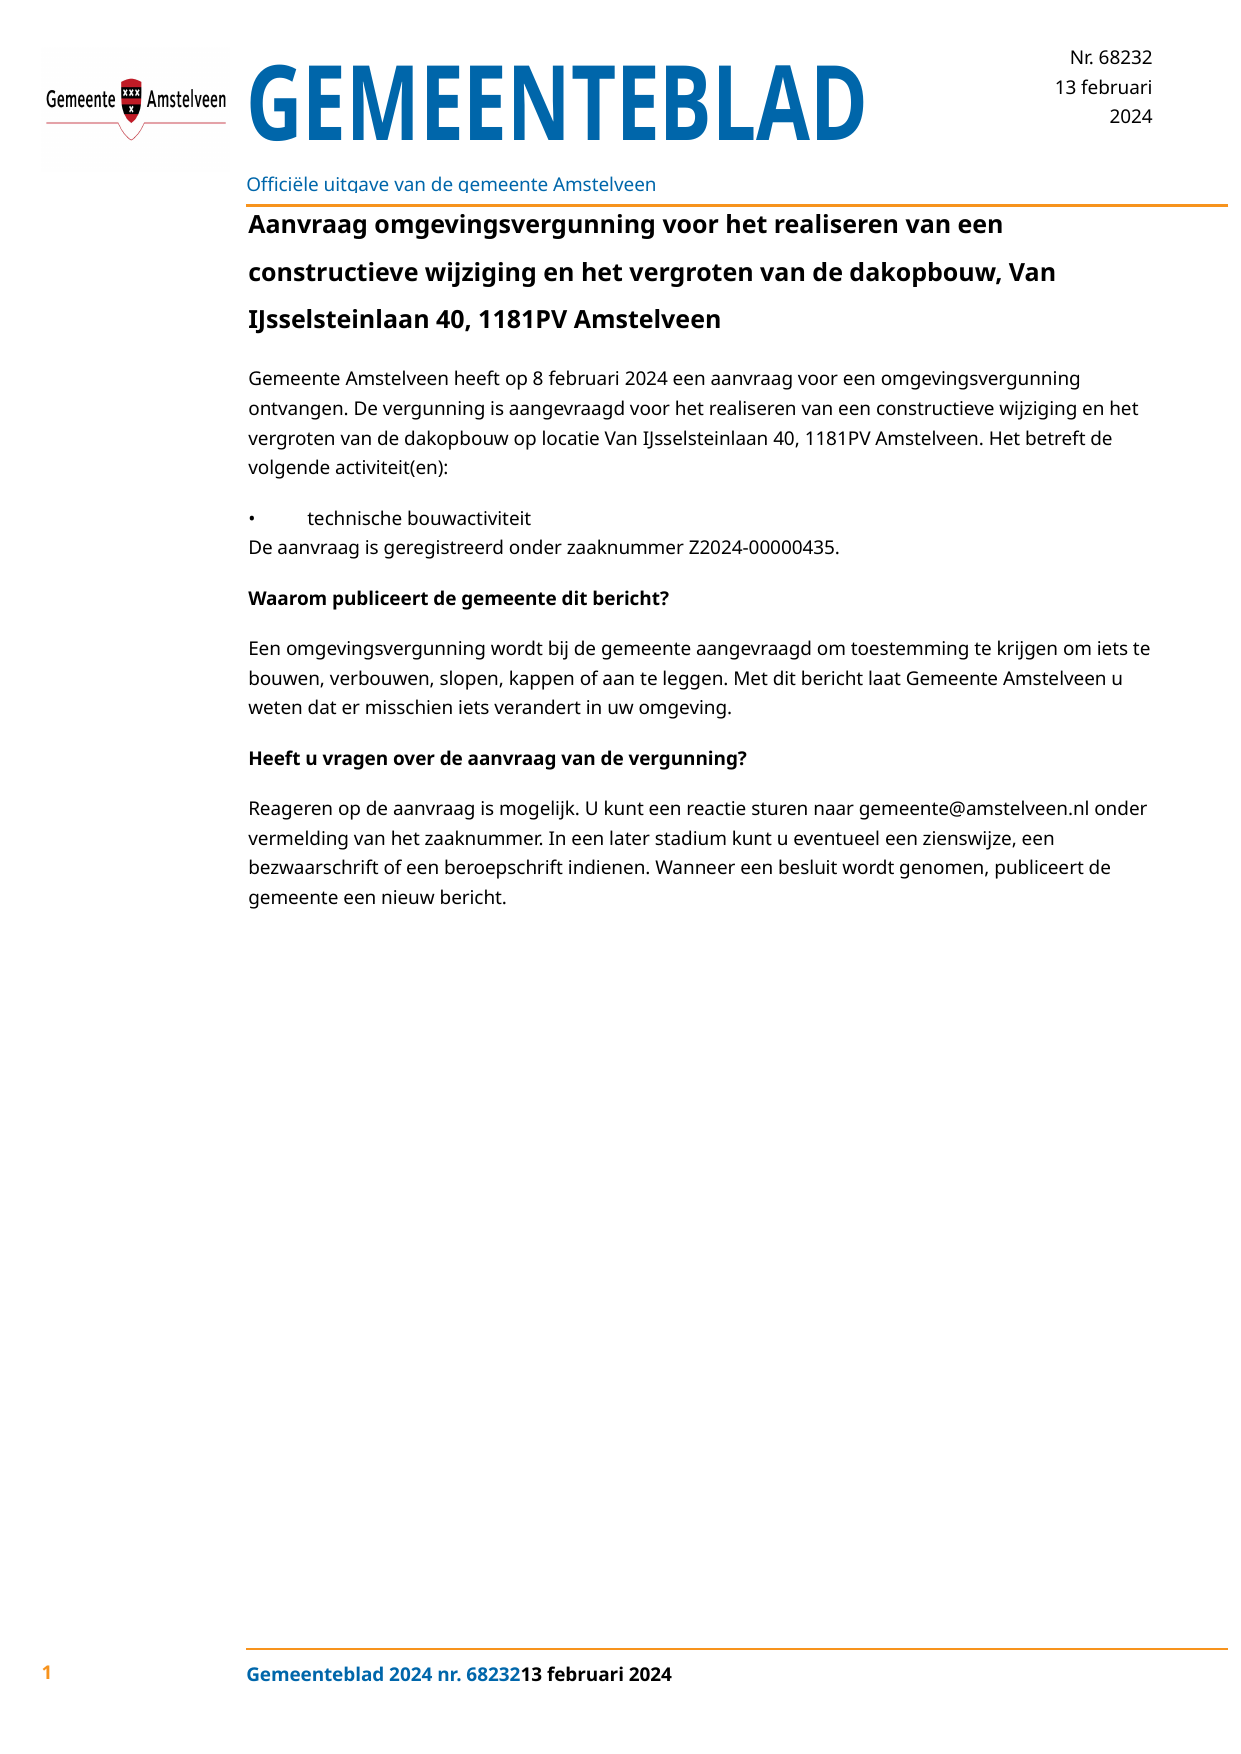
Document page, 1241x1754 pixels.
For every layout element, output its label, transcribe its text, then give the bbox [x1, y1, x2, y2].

list technische bouwactiviteit [248, 505, 1152, 530]
text De aanvraag is geregistreerd onder zaaknummer Z2024-00000435. [248, 534, 1152, 560]
picture [41, 47, 231, 172]
text Waarom publiceert de gemeente dit bericht? [248, 585, 1152, 610]
text Reageren op de aanvraag is mogelijk. U kunt een reactie sturen naar gemeente@amstelveen.nl onder vermelding van het zaaknummer. In een later stadium kunt u eventueel een zienswijze, een bezwaarschrift of een beroepschrift indienen. Wanneer een besluit wordt genomen, publiceert de gemeente een nieuw bericht. [248, 795, 1152, 909]
text Een omgevingsvergunning wordt bij de gemeente aangevraagd om toestemming te krijgen om iets te bouwen, verbouwen, slopen, kappen of aan te leggen. Met dit bericht laat Gemeente Amstelveen u weten dat er misschien iets verandert in uw omgeving. [248, 635, 1152, 720]
text Gemeente Amstelveen heeft op 8 februari 2024 een aanvraag voor een omgevingsvergunning ontvangen. De vergunning is aangevraagd voor het realiseren van een constructieve wijziging en het vergroten van de dakopbouw op locatie Van IJsselsteinlaan 40, 1181PV Amstelveen. Het betreft de volgende activiteit(en): [248, 366, 1152, 480]
text Heeft u vragen over de aanvraag van de vergunning? [248, 745, 1152, 770]
text Aanvraag omgevingsvergunning voor het realiseren van een constructieve wijziging en het vergroten van de dakopbouw, Van IJsselsteinlaan 40, 1181PV Amstelveen [248, 207, 1152, 336]
